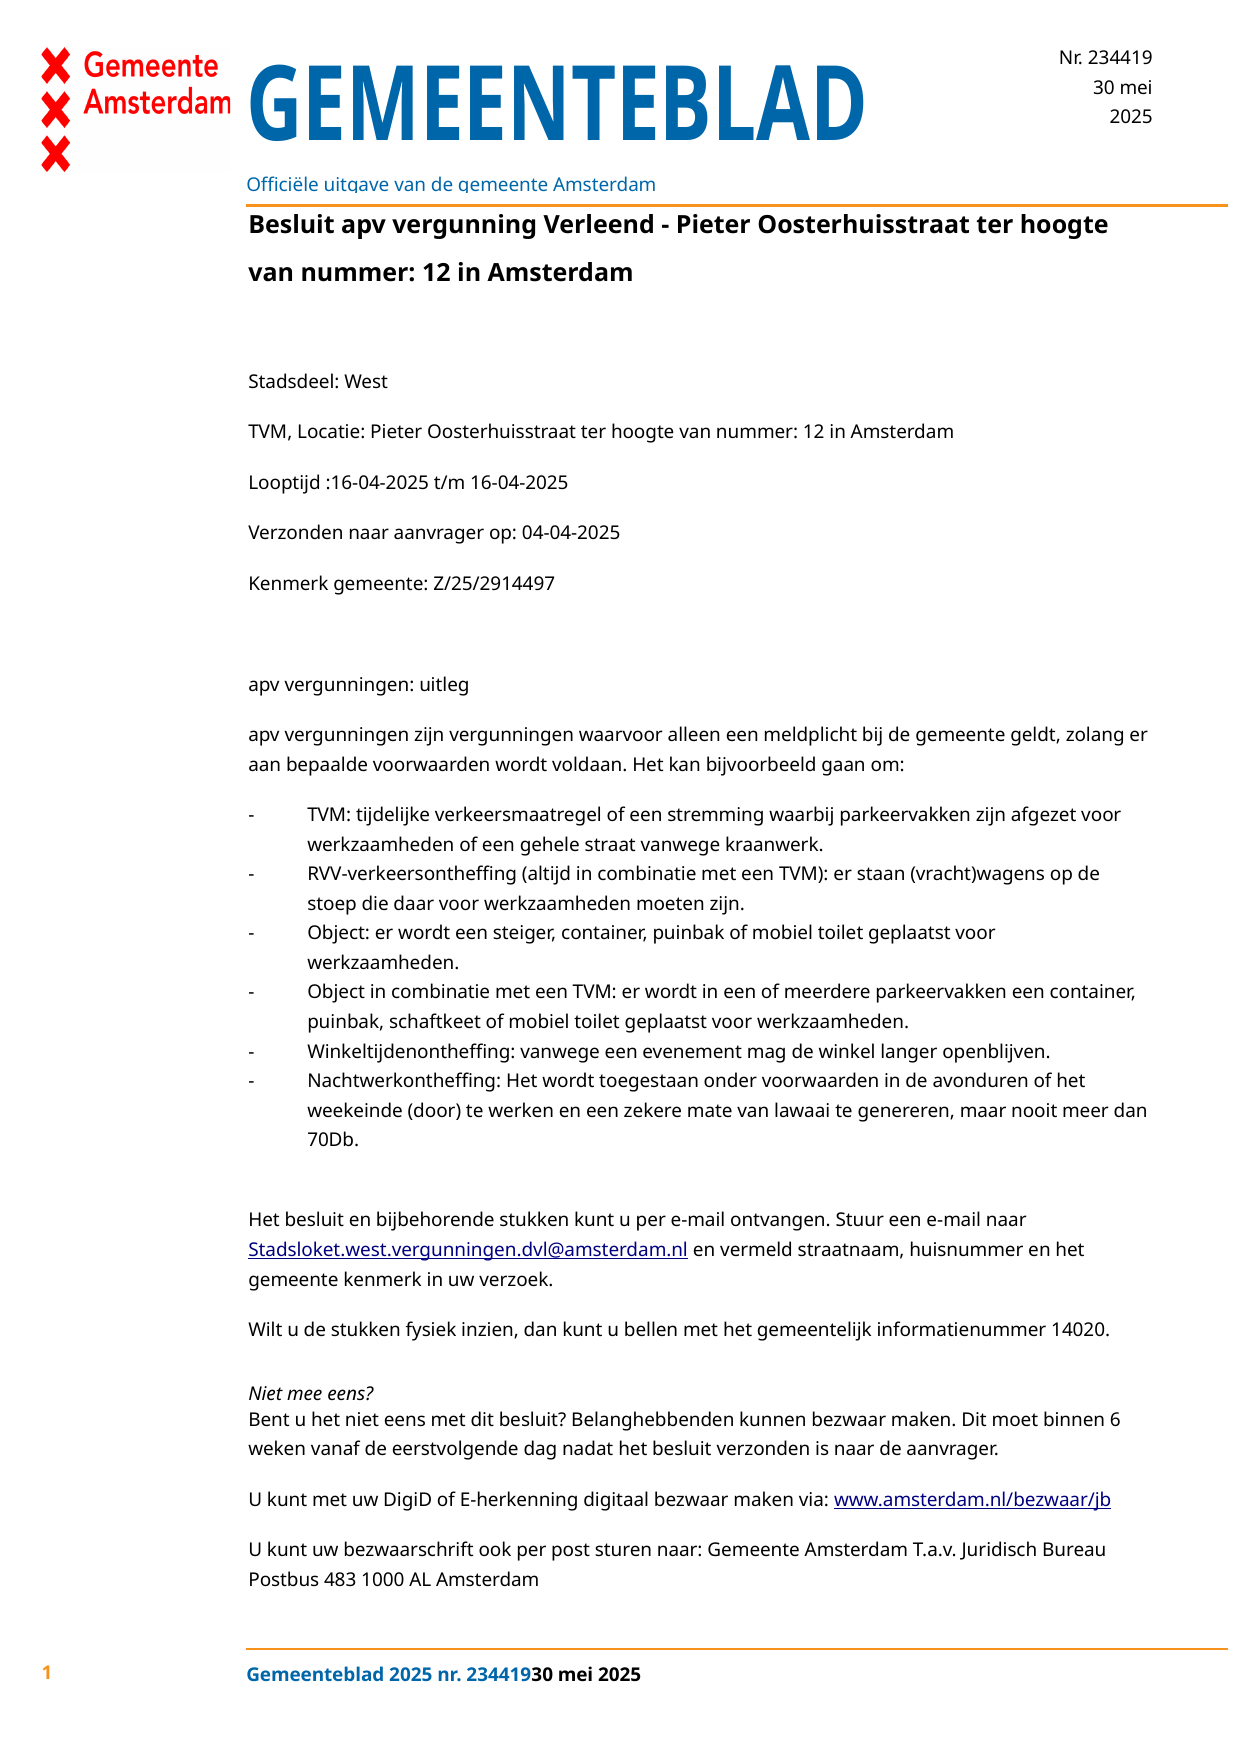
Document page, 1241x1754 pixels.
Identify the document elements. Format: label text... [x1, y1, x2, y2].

text Looptijd :16-04-2025 t/m 16-04-2025 [248, 469, 1152, 495]
text U kunt uw bezwaarschrift ook per post sturen naar: Gemeente Amsterdam T.a.v. Juridisch Bureau Postbus 483 1000 AL Amsterdam [248, 1536, 1152, 1592]
text Wilt u de stukken fysiek inzien, dan kunt u bellen met het gemeentelijk informatienummer 14020. [248, 1316, 1152, 1342]
list Nachtwerkontheffing: Het wordt toegestaan onder voorwaarden in de avonduren of het weekeinde (door) te werken en een zekere mate van lawaai te genereren, maar nooit meer dan 70Db. [248, 1067, 1152, 1152]
text TVM, Locatie: Pieter Oosterhuisstraat ter hoogte van nummer: 12 in Amsterdam [248, 419, 1152, 444]
list TVM: tijdelijke verkeersmaatregel of een stremming waarbij parkeervakken zijn afgezet voor werkzaamheden of een gehele straat vanwege kraanwerk. [248, 801, 1152, 857]
text Niet mee eens? [248, 1380, 1152, 1406]
list Object: er wordt een steiger, container, puinbak of mobiel toilet geplaatst voor werkzaamheden. [248, 919, 1152, 975]
picture [41, 47, 231, 172]
text Kenmerk gemeente: Z/25/2914497 [248, 570, 1152, 596]
text U kunt met uw DigiD of E-herkenning digitaal bezwaar maken via: www.amsterdam.nl/bezwaar/jb [248, 1486, 1152, 1512]
text apv vergunningen: uitleg [248, 671, 1152, 697]
text Het besluit en bijbehorende stukken kunt u per e-mail ontvangen. Stuur een e-mail naar Stadsloket.west.vergunningen.dvl@amsterdam.nl en vermeld straatnaam, huisnummer en het gemeente kenmerk in uw verzoek. [248, 1207, 1152, 1292]
list RVV-verkeersontheffing (altijd in combinatie met een TVM): er staan (vracht)wagens op de stoep die daar voor werkzaamheden moeten zijn. [248, 860, 1152, 916]
list Object in combinatie met een TVM: er wordt in een of meerdere parkeervakken een container, puinbak, schaftkeet of mobiel toilet geplaatst voor werkzaamheden. [248, 979, 1152, 1034]
text Bent u het niet eens met dit besluit? Belanghebbenden kunnen bezwaar maken. Dit moet binnen 6 weken vanaf de eerstvolgende dag nadat het besluit verzonden is naar de aanvrager. [248, 1406, 1152, 1461]
text apv vergunningen zijn vergunningen waarvoor alleen een meldplicht bij de gemeente geldt, zolang er aan bepaalde voorwaarden wordt voldaan. Het kan bijvoorbeeld gaan om: [248, 721, 1152, 777]
text Besluit apv vergunning Verleend - Pieter Oosterhuisstraat ter hoogte van nummer: 12 in Amsterdam [248, 207, 1152, 288]
text Stadsdeel: West [248, 368, 1152, 394]
list Winkeltijdenontheffing: vanwege een evenement mag de winkel langer openblijven. [248, 1038, 1152, 1064]
text Verzonden naar aanvrager op: 04-04-2025 [248, 519, 1152, 545]
